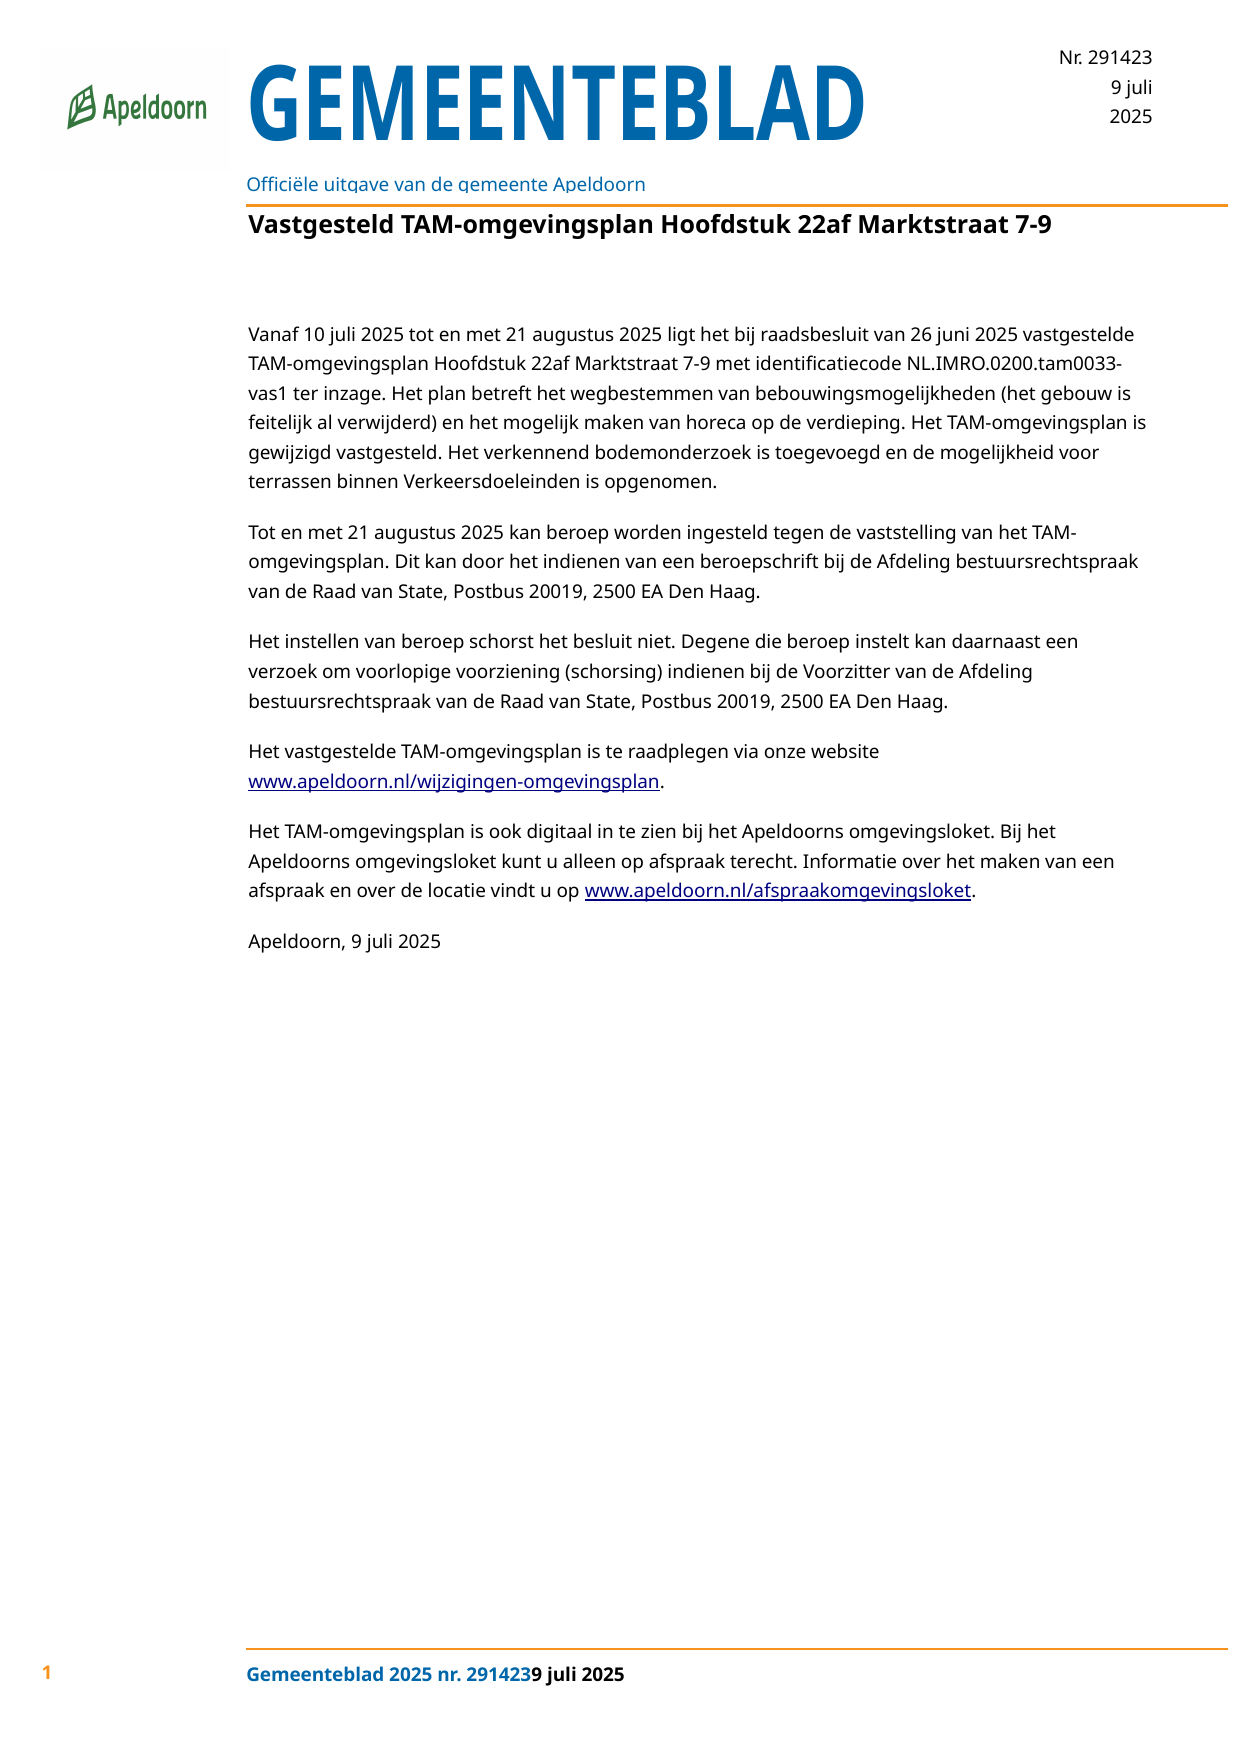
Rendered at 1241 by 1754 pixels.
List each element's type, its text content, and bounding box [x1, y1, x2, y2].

picture [41, 47, 231, 172]
text Vastgesteld TAM-omgevingsplan Hoofdstuk 22af Marktstraat 7-9 [248, 207, 1152, 241]
text Het TAM-omgevingsplan is ook digitaal in te zien bij het Apeldoorns omgevingsloket. Bij het Apeldoorns omgevingsloket kunt u alleen op afspraak terecht. Informatie over het maken van een afspraak en over de locatie vindt u op www.apeldoorn.nl/afspraakomgevingsloket. [248, 818, 1152, 903]
text Tot en met 21 augustus 2025 kan beroep worden ingesteld tegen de vaststelling van het TAM-omgevingsplan. Dit kan door het indienen van een beroepschrift bij de Afdeling bestuursrechtspraak van de Raad van State, Postbus 20019, 2500 EA Den Haag. [248, 519, 1152, 604]
text Apeldoorn, 9 juli 2025 [248, 928, 1152, 953]
text Het instellen van beroep schorst het besluit niet. Degene die beroep instelt kan daarnaast een verzoek om voorlopige voorziening (schorsing) indienen bij de Voorzitter van de Afdeling bestuursrechtspraak van de Raad van State, Postbus 20019, 2500 EA Den Haag. [248, 629, 1152, 713]
text Vanaf 10 juli 2025 tot en met 21 augustus 2025 ligt het bij raadsbesluit van 26 juni 2025 vastgestelde TAM-omgevingsplan Hoofdstuk 22af Marktstraat 7-9 met identificatiecode NL.IMRO.0200.tam0033-vas1 ter inzage. Het plan betreft het wegbestemmen van bebouwingsmogelijkheden (het gebouw is feitelijk al verwijderd) en het mogelijk maken van horeca op de verdieping. Het TAM-omgevingsplan is gewijzigd vastgesteld. Het verkennend bodemonderzoek is toegevoegd en de mogelijkheid voor terrassen binnen Verkeersdoeleinden is opgenomen. [248, 321, 1152, 494]
text Het vastgestelde TAM-omgevingsplan is te raadplegen via onze website www.apeldoorn.nl/wijzigingen-omgevingsplan. [248, 738, 1152, 793]
